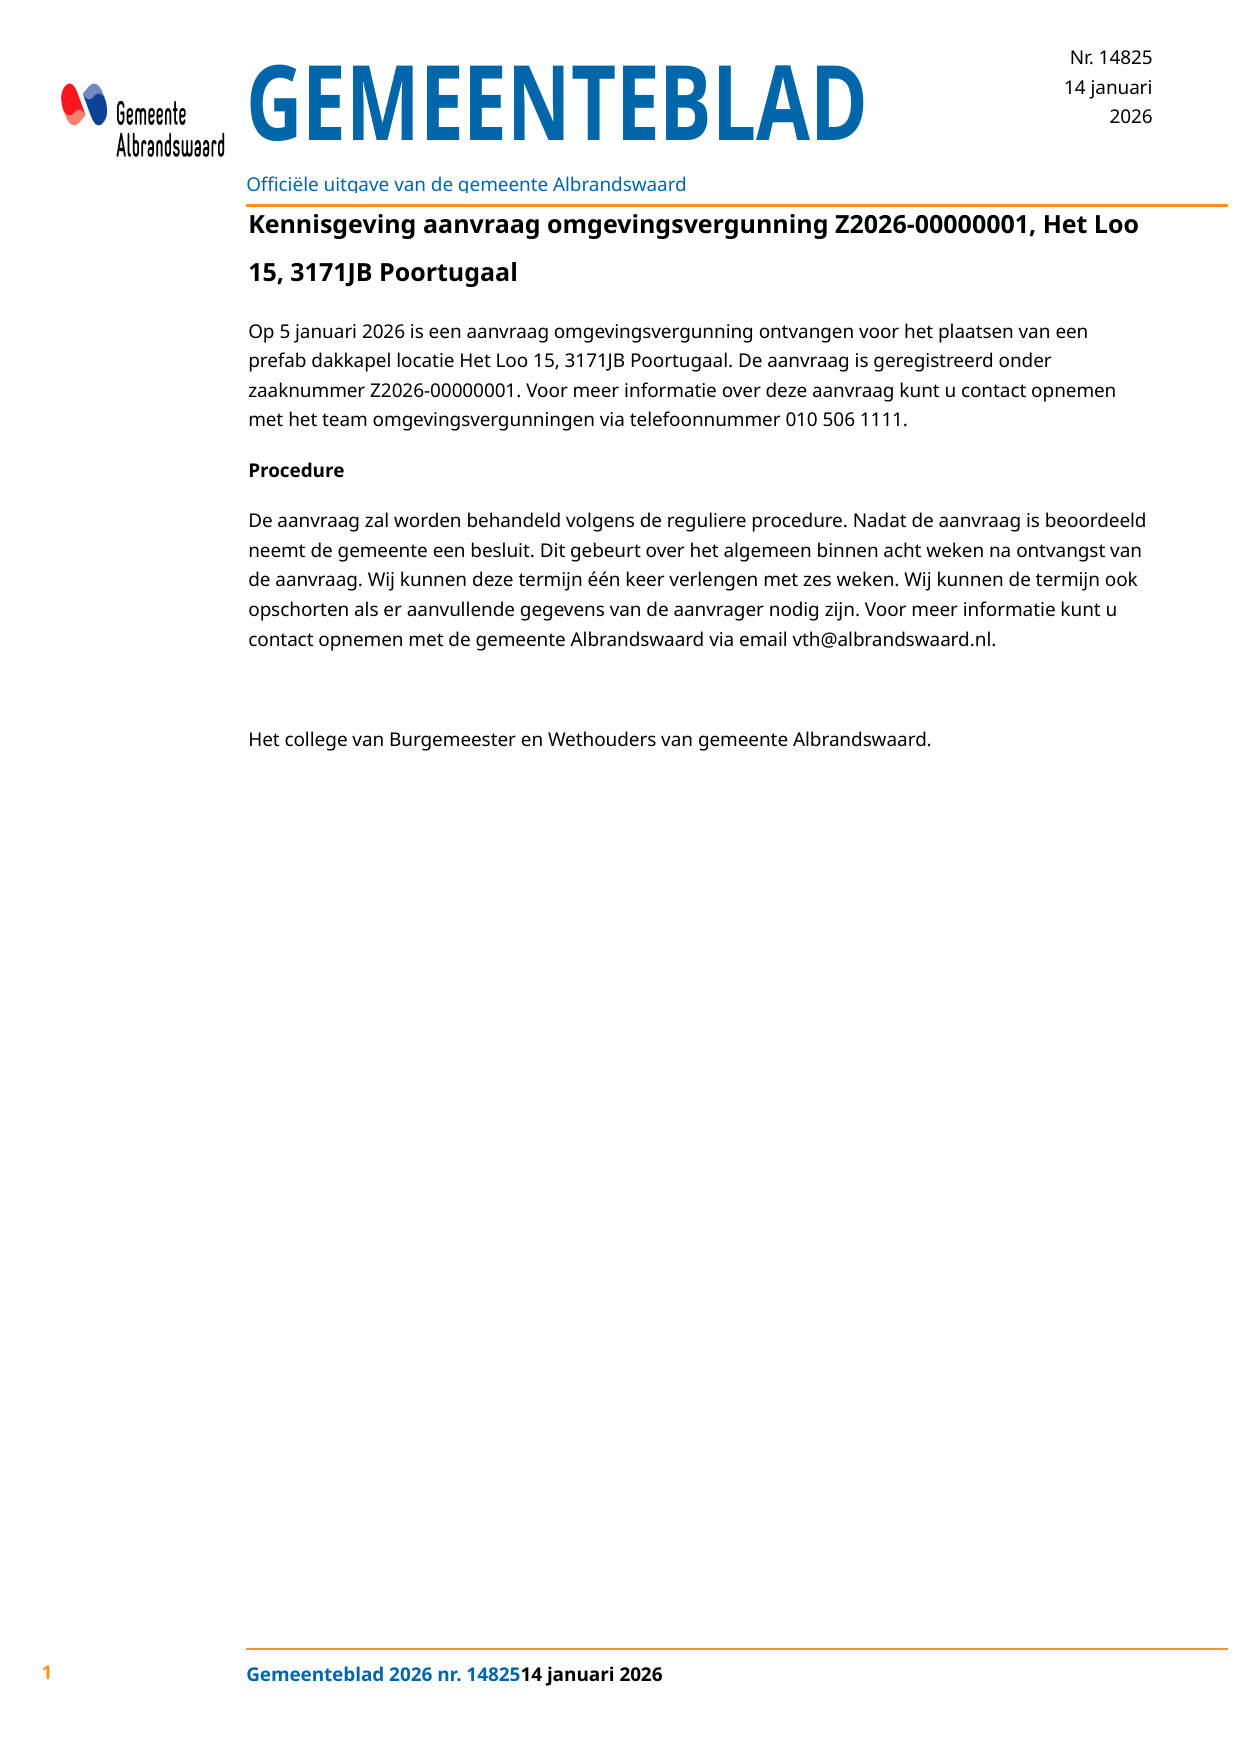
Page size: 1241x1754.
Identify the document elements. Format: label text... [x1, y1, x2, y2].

text De aanvraag zal worden behandeld volgens de reguliere procedure. Nadat de aanvraag is beoordeeld neemt de gemeente een besluit. Dit gebeurt over het algemeen binnen acht weken na ontvangst van de aanvraag. Wij kunnen deze termijn één keer verlengen met zes weken. Wij kunnen de termijn ook opschorten als er aanvullende gegevens van de aanvrager nodig zijn. Voor meer informatie kunt u contact opnemen met de gemeente Albrandswaard via email vth@albrandswaard.nl. [248, 507, 1152, 652]
text Het college van Burgemeester en Wethouders van gemeente Albrandswaard. [248, 727, 1152, 752]
text Procedure [248, 457, 1152, 483]
text Op 5 januari 2026 is een aanvraag omgevingsvergunning ontvangen voor het plaatsen van een prefab dakkapel locatie Het Loo 15, 3171JB Poortugaal. De aanvraag is geregistreerd onder zaaknummer Z2026-00000001. Voor meer informatie over deze aanvraag kunt u contact opnemen met het team omgevingsvergunningen via telefoonnummer 010 506 1111. [248, 318, 1152, 432]
picture [41, 47, 231, 172]
text Kennisgeving aanvraag omgevingsvergunning Z2026-00000001, Het Loo 15, 3171JB Poortugaal [248, 207, 1152, 288]
